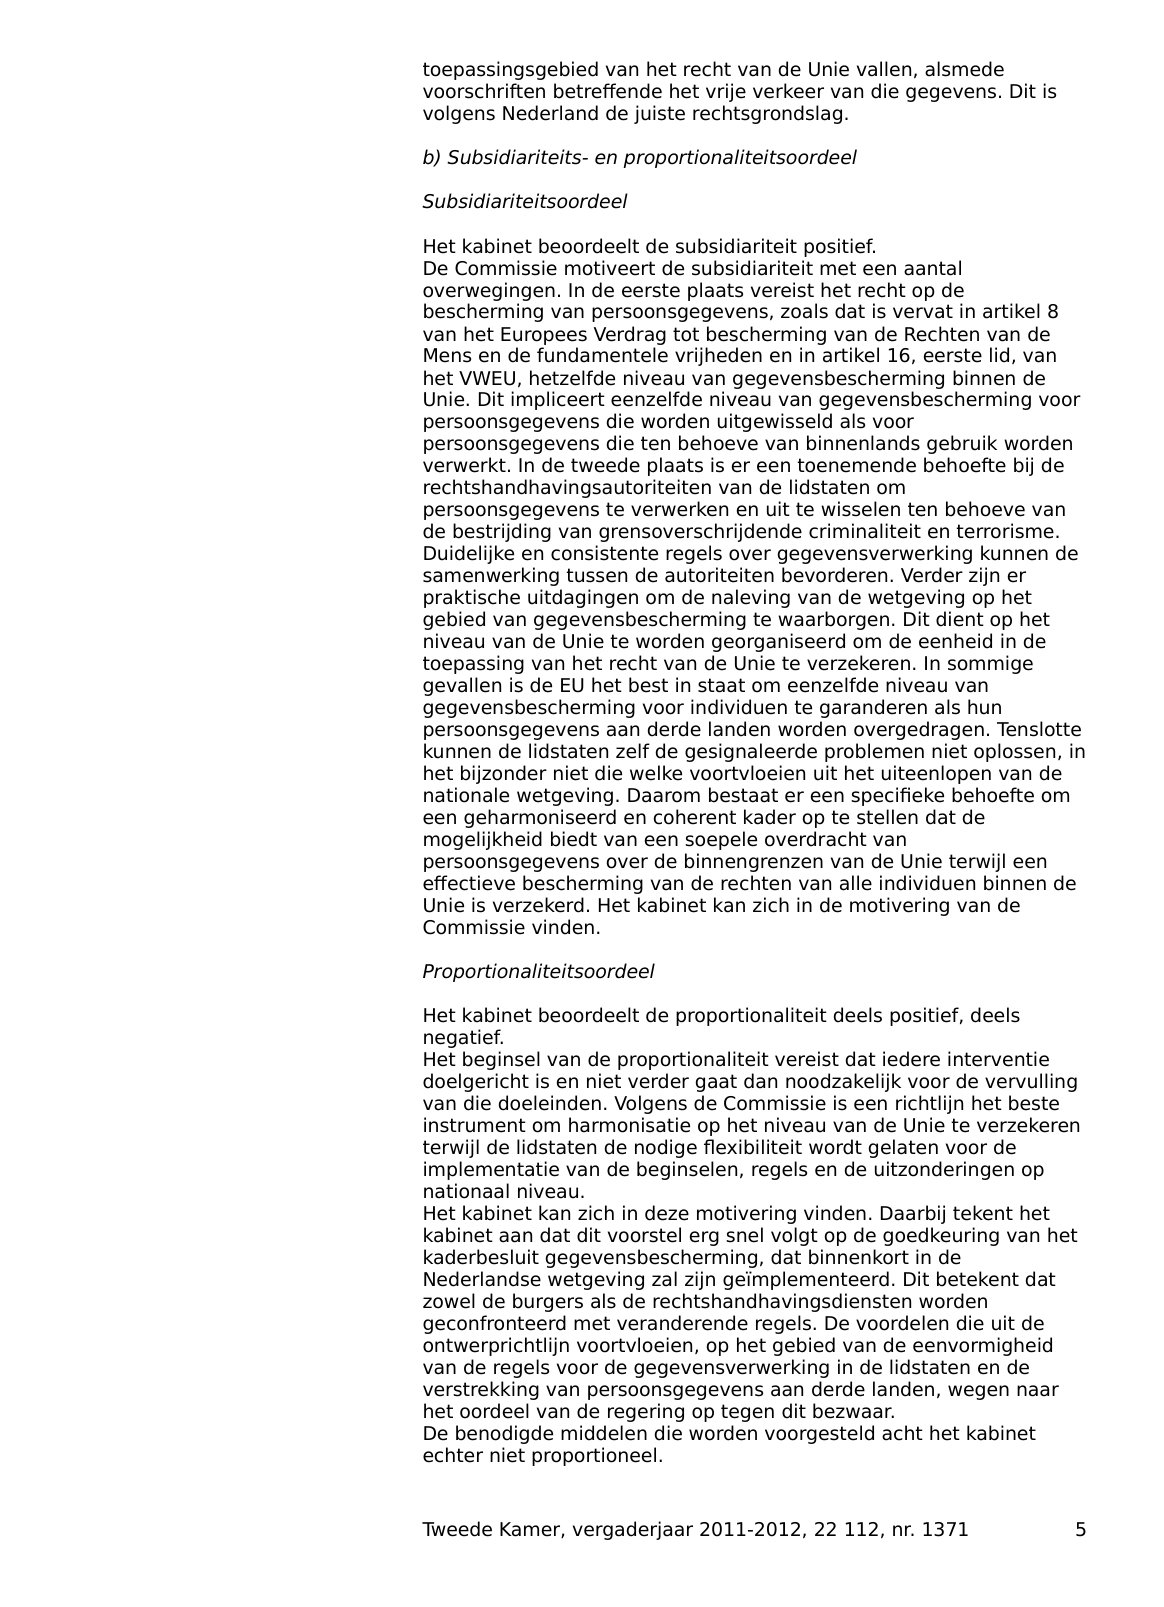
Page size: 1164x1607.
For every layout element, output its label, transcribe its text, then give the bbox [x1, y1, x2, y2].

text Het beginsel van de proportionaliteit vereist dat iedere interventie doelgericht is en niet verder gaat dan noodzakelijk voor de vervulling van die doeleinden. Volgens de Commissie is een richtlijn het beste instrument om harmonisatie op het niveau van de Unie te verzekeren terwijl de lidstaten de nodige flexibiliteit wordt gelaten voor de implementatie van de beginselen, regels en de uitzonderingen op nationaal niveau. [422, 1049, 1087, 1203]
text Het kabinet beoordeelt de subsidiariteit positief. [422, 236, 1087, 257]
text Het kabinet beoordeelt de proportionaliteit deels positief, deels negatief. [422, 1005, 1087, 1049]
text toepassingsgebied van het recht van de Unie vallen, alsmede voorschriften betreffende het vrije verkeer van die gegevens. Dit is volgens Nederland de juiste rechtsgrondslag. [422, 59, 1087, 125]
subtitle Subsidiariteitsoordeel [422, 191, 1087, 213]
text De benodigde middelen die worden voorgesteld acht het kabinet echter niet proportioneel. [422, 1423, 1087, 1467]
subtitle Proportionaliteitsoordeel [422, 961, 1087, 983]
text De Commissie motiveert de subsidiariteit met een aantal overwegingen. In de eerste plaats vereist het recht op de bescherming van persoonsgegevens, zoals dat is vervat in artikel 8 van het Europees Verdrag tot bescherming van de Rechten van de Mens en de fundamentele vrijheden en in artikel 16, eerste lid, van het VWEU, hetzelfde niveau van gegevensbescherming binnen de Unie. Dit impliceert eenzelfde niveau van gegevensbescherming voor persoonsgegevens die worden uitgewisseld als voor persoonsgegevens die ten behoeve van binnenlands gebruik worden verwerkt. In de tweede plaats is er een toenemende behoefte bij de rechtshandhavingsautoriteiten van de lidstaten om persoonsgegevens te verwerken en uit te wisselen ten behoeve van de bestrijding van grensoverschrijdende criminaliteit en terrorisme. Duidelijke en consistente regels over gegevensverwerking kunnen de samenwerking tussen de autoriteiten bevorderen. Verder zijn er praktische uitdagingen om de naleving van de wetgeving op het gebied van gegevensbescherming te waarborgen. Dit dient op het niveau van de Unie te worden georganiseerd om de eenheid in de toepassing van het recht van de Unie te verzekeren. In sommige gevallen is de EU het best in staat om eenzelfde niveau van gegevensbescherming voor individuen te garanderen als hun persoonsgegevens aan derde landen worden overgedragen. Tenslotte kunnen de lidstaten zelf de gesignaleerde problemen niet oplossen, in het bijzonder niet die welke voortvloeien uit het uiteenlopen van de nationale wetgeving. Daarom bestaat er een specifieke behoefte om een geharmoniseerd en coherent kader op te stellen dat de mogelijkheid biedt van een soepele overdracht van persoonsgegevens over de binnengrenzen van de Unie terwijl een effectieve bescherming van de rechten van alle individuen binnen de Unie is verzekerd. Het kabinet kan zich in de motivering van de Commissie vinden. [422, 257, 1087, 939]
text Het kabinet kan zich in deze motivering vinden. Daarbij tekent het kabinet aan dat dit voorstel erg snel volgt op de goedkeuring van het kaderbesluit gegevensbescherming, dat binnenkort in de Nederlandse wetgeving zal zijn geïmplementeerd. Dit betekent dat zowel de burgers als de rechtshandhavingsdiensten worden geconfronteerd met veranderende regels. De voordelen die uit de ontwerprichtlijn voortvloeien, op het gebied van de eenvormigheid van de regels voor de gegevensverwerking in de lidstaten en de verstrekking van persoonsgegevens aan derde landen, wegen naar het oordeel van de regering op tegen dit bezwaar. [422, 1203, 1087, 1423]
subtitle b) Subsidiariteits- en proportionaliteitsoordeel [422, 147, 1087, 169]
